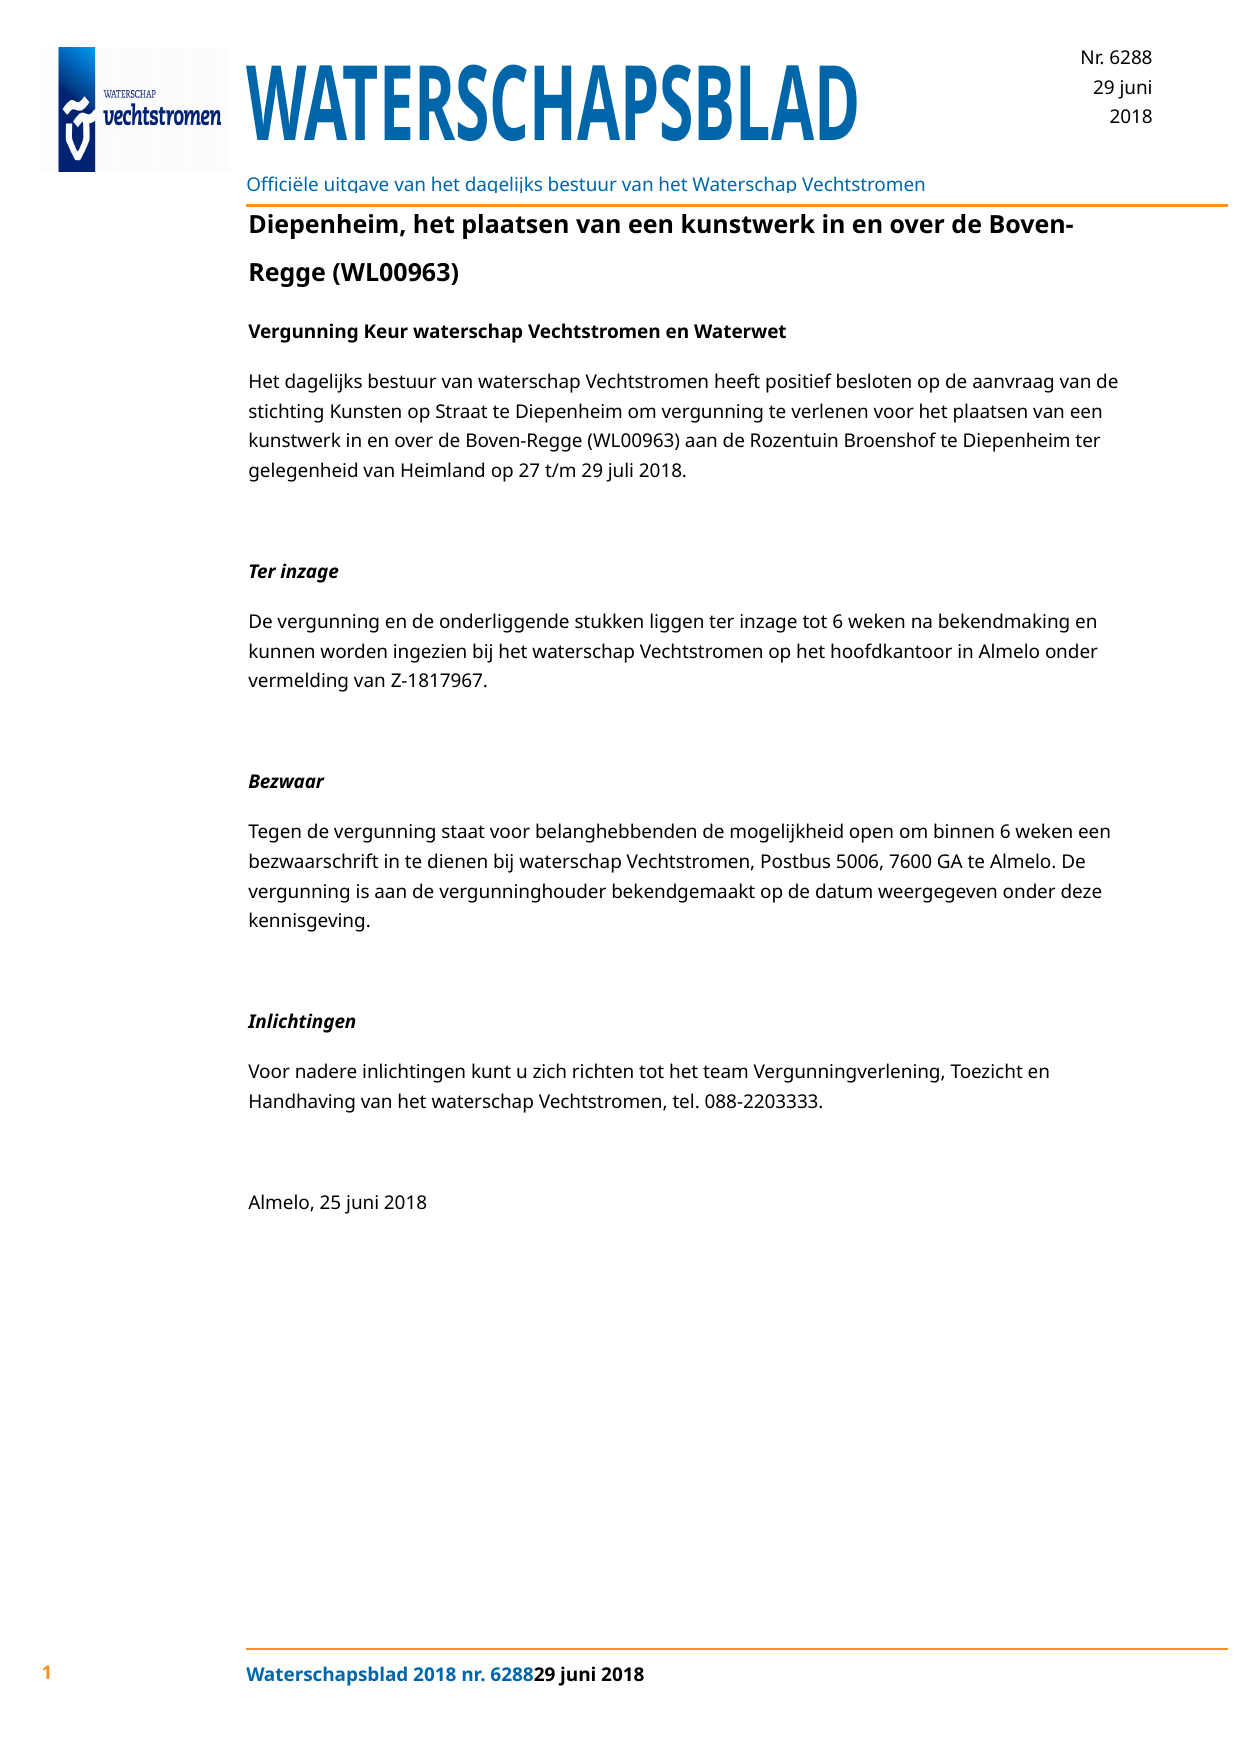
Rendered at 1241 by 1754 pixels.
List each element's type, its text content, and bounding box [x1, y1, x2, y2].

text De vergunning en de onderliggende stukken liggen ter inzage tot 6 weken na bekendmaking en kunnen worden ingezien bij het waterschap Vechtstromen op het hoofdkantoor in Almelo onder vermelding van Z-1817967. [248, 608, 1152, 693]
text Ter inzage [248, 558, 1152, 584]
text Bezwaar [248, 768, 1152, 794]
text Vergunning Keur waterschap Vechtstromen en Waterwet [248, 318, 1152, 344]
text Inlichtingen [248, 1008, 1152, 1034]
text Diepenheim, het plaatsen van een kunstwerk in en over de Boven-Regge (WL00963) [248, 207, 1152, 288]
picture [41, 47, 231, 172]
text Het dagelijks bestuur van waterschap Vechtstromen heeft positief besloten op de aanvraag van de stichting Kunsten op Straat te Diepenheim om vergunning te verlenen voor het plaatsen van een kunstwerk in en over de Boven-Regge (WL00963) aan de Rozentuin Broenshof te Diepenheim ter gelegenheid van Heimland op 27 t/m 29 juli 2018. [248, 368, 1152, 483]
text Tegen de vergunning staat voor belanghebbenden de mogelijkheid open om binnen 6 weken een bezwaarschrift in te dienen bij waterschap Vechtstromen, Postbus 5006, 7600 GA te Almelo. De vergunning is aan de vergunninghouder bekendgemaakt op de datum weergegeven onder deze kennisgeving. [248, 819, 1152, 933]
text Almelo, 25 juni 2018 [248, 1189, 1152, 1215]
text Voor nadere inlichtingen kunt u zich richten tot het team Vergunningverlening, Toezicht en Handhaving van het waterschap Vechtstromen, tel. 088-2203333. [248, 1059, 1152, 1114]
